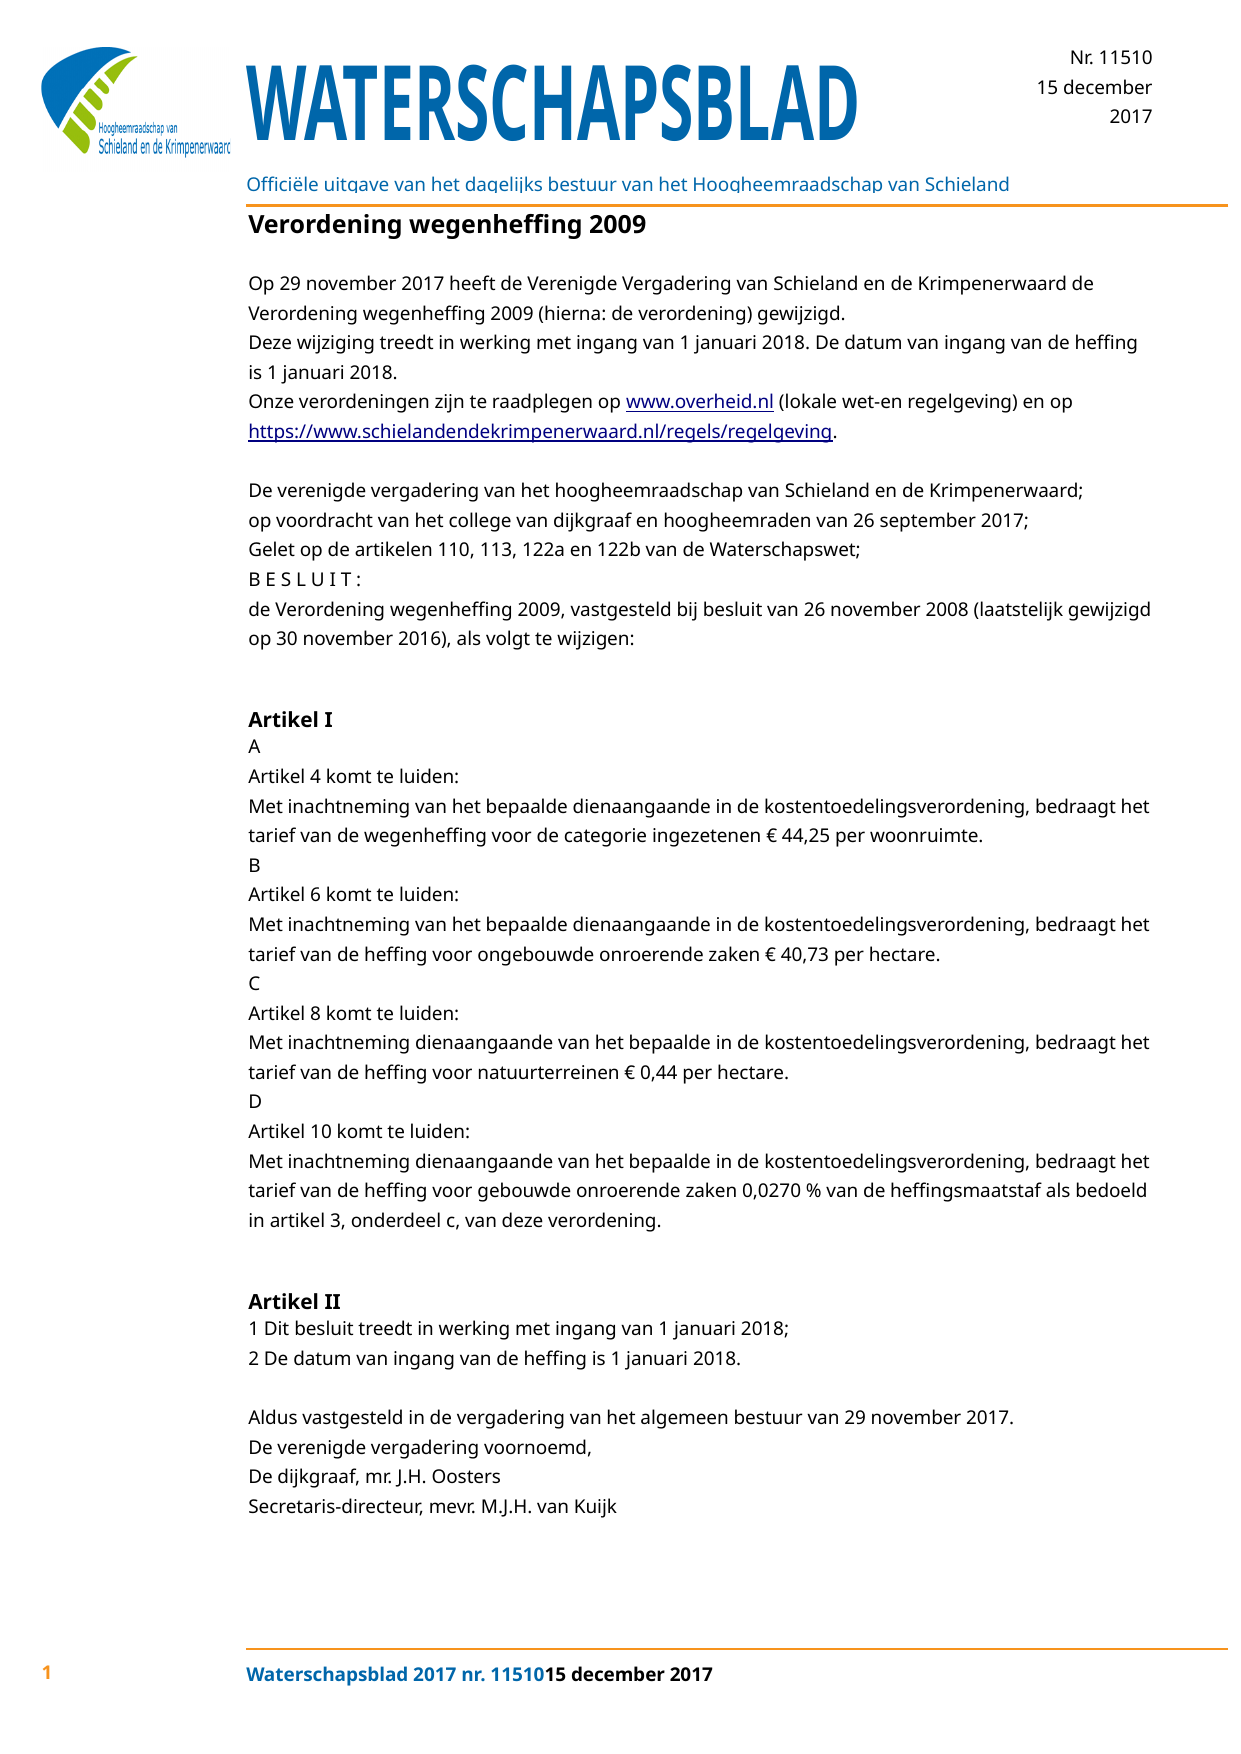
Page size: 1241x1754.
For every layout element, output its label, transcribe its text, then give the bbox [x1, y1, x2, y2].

text Met inachtneming dienaangaande van het bepaalde in de kostentoedelingsverordening, bedraagt het tarief van de heffing voor gebouwde onroerende zaken 0,0270 % van de heffingsmaatstaf als bedoeld in artikel 3, onderdeel c, van deze verordening. [248, 1148, 1152, 1233]
text Met inachtneming van het bepaalde dienaangaande in de kostentoedelingsverordening, bedraagt het tarief van de wegenheffing voor de categorie ingezetenen € 44,25 per woonruimte. [248, 793, 1152, 848]
text Artikel 6 komt te luiden: [248, 882, 1152, 907]
text Artikel II [248, 1287, 1152, 1316]
text Artikel 4 komt te luiden: [248, 763, 1152, 789]
text 2 De datum van ingang van de heffing is 1 januari 2018. [248, 1345, 1152, 1371]
picture [41, 47, 231, 172]
text De dijkgraaf, mr. J.H. Oosters [248, 1463, 1152, 1489]
text de Verordening wegenheffing 2009, vastgesteld bij besluit van 26 november 2008 (laatstelijk gewijzigd op 30 november 2016), als volgt te wijzigen: [248, 596, 1152, 651]
text Met inachtneming dienaangaande van het bepaalde in de kostentoedelingsverordening, bedraagt het tarief van de heffing voor natuurterreinen € 0,44 per hectare. [248, 1029, 1152, 1085]
text B E S L U I T : [248, 566, 1152, 592]
text A [248, 734, 1152, 759]
text B [248, 852, 1152, 878]
text D [248, 1089, 1152, 1114]
text Op 29 november 2017 heeft de Verenigde Vergadering van Schieland en de Krimpenerwaard de Verordening wegenheffing 2009 (hierna: de verordening) gewijzigd. [248, 270, 1152, 326]
text Artikel 10 komt te luiden: [248, 1118, 1152, 1144]
text Onze verordeningen zijn te raadplegen op www.overheid.nl (lokale wet-en regelgeving) en op https://www.schielandendekrimpenerwaard.nl/regels/regelgeving. [248, 389, 1152, 444]
text De verenigde vergadering voornoemd, [248, 1434, 1152, 1459]
text Met inachtneming van het bepaalde dienaangaande in de kostentoedelingsverordening, bedraagt het tarief van de heffing voor ongebouwde onroerende zaken € 40,73 per hectare. [248, 911, 1152, 967]
text Gelet op de artikelen 110, 113, 122a en 122b van de Waterschapswet; [248, 537, 1152, 562]
text op voordracht van het college van dijkgraaf en hoogheemraden van 26 september 2017; [248, 507, 1152, 533]
text Verordening wegenheffing 2009 [248, 207, 1152, 241]
text Secretaris-directeur, mevr. M.J.H. van Kuijk [248, 1493, 1152, 1519]
text C [248, 970, 1152, 996]
text De verenigde vergadering van het hoogheemraadschap van Schieland en de Krimpenerwaard; [248, 477, 1152, 503]
text Artikel I [248, 705, 1152, 734]
text 1 Dit besluit treedt in werking met ingang van 1 januari 2018; [248, 1316, 1152, 1341]
text Artikel 8 komt te luiden: [248, 1000, 1152, 1026]
text Deze wijziging treedt in werking met ingang van 1 januari 2018. De datum van ingang van de heffing is 1 januari 2018. [248, 329, 1152, 385]
text Aldus vastgesteld in de vergadering van het algemeen bestuur van 29 november 2017. [248, 1404, 1152, 1430]
